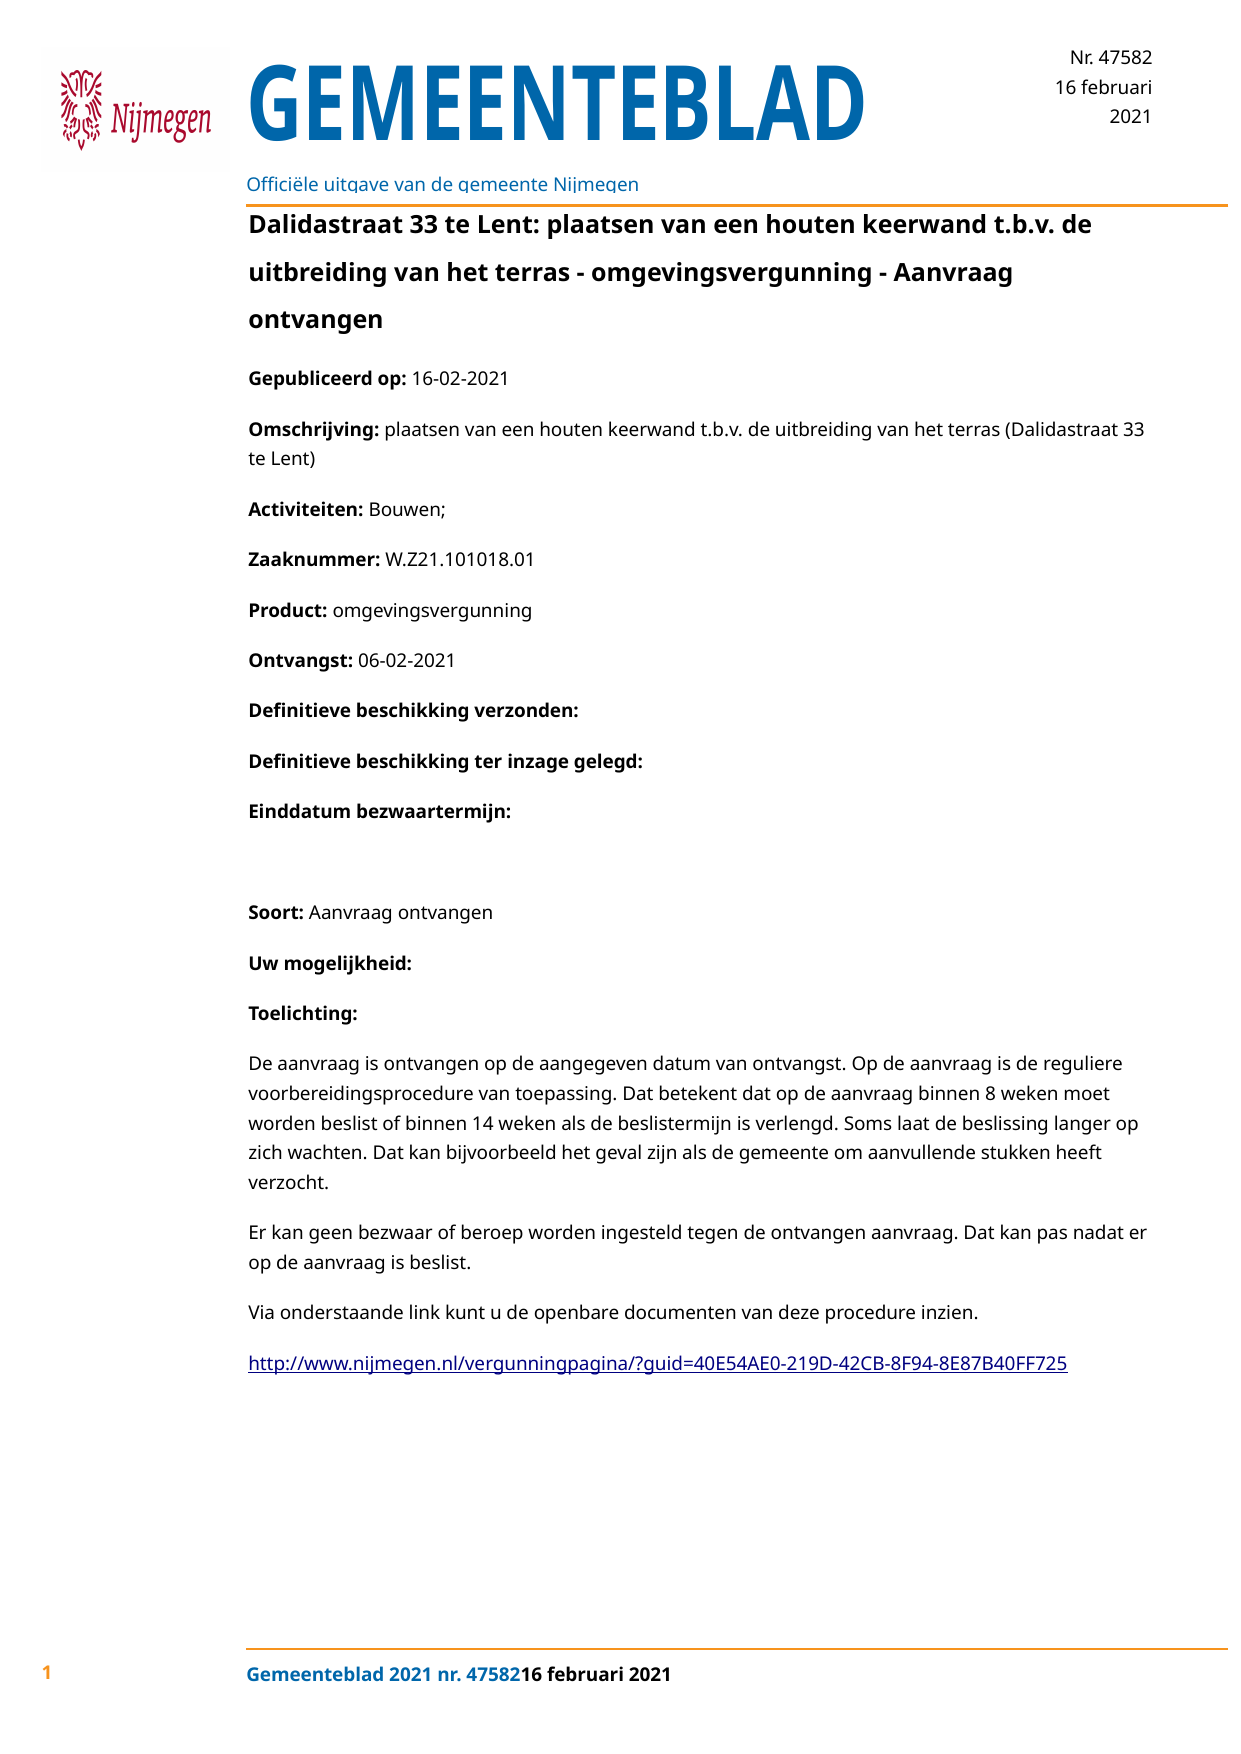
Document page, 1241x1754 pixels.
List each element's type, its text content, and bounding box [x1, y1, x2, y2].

text Toelichting: [248, 1000, 1152, 1026]
text Soort: Aanvraag ontvangen [248, 899, 1152, 925]
picture [41, 47, 231, 172]
text Activiteiten: Bouwen; [248, 496, 1152, 522]
text De aanvraag is ontvangen op de aangegeven datum van ontvangst. Op de aanvraag is de reguliere voorbereidingsprocedure van toepassing. Dat betekent dat op de aanvraag binnen 8 weken moet worden beslist of binnen 14 weken als de beslistermijn is verlengd. Soms laat de beslissing langer op zich wachten. Dat kan bijvoorbeeld het geval zijn als de gemeente om aanvullende stukken heeft verzocht. [248, 1051, 1152, 1194]
text Product: omgevingsvergunning [248, 597, 1152, 622]
text Einddatum bezwaartermijn: [248, 798, 1152, 824]
text Er kan geen bezwaar of beroep worden ingesteld tegen de ontvangen aanvraag. Dat kan pas nadat er op de aanvraag is beslist. [248, 1219, 1152, 1274]
text Dalidastraat 33 te Lent: plaatsen van een houten keerwand t.b.v. de uitbreiding van het terras - omgevingsvergunning - Aanvraag ontvangen [248, 207, 1152, 336]
text Uw mogelijkheid: [248, 950, 1152, 975]
text Gepubliceerd op: 16-02-2021 [248, 366, 1152, 391]
text Ontvangst: 06-02-2021 [248, 647, 1152, 673]
text Omschrijving: plaatsen van een houten keerwand t.b.v. de uitbreiding van het terras (Dalidastraat 33 te Lent) [248, 416, 1152, 471]
text Zaaknummer: W.Z21.101018.01 [248, 546, 1152, 572]
text http://www.nijmegen.nl/vergunningpagina/?guid=40E54AE0-219D-42CB-8F94-8E87B40FF725 [248, 1350, 1152, 1375]
text Definitieve beschikking verzonden: [248, 698, 1152, 723]
text Definitieve beschikking ter inzage gelegd: [248, 748, 1152, 774]
text Via onderstaande link kunt u de openbare documenten van deze procedure inzien. [248, 1299, 1152, 1325]
